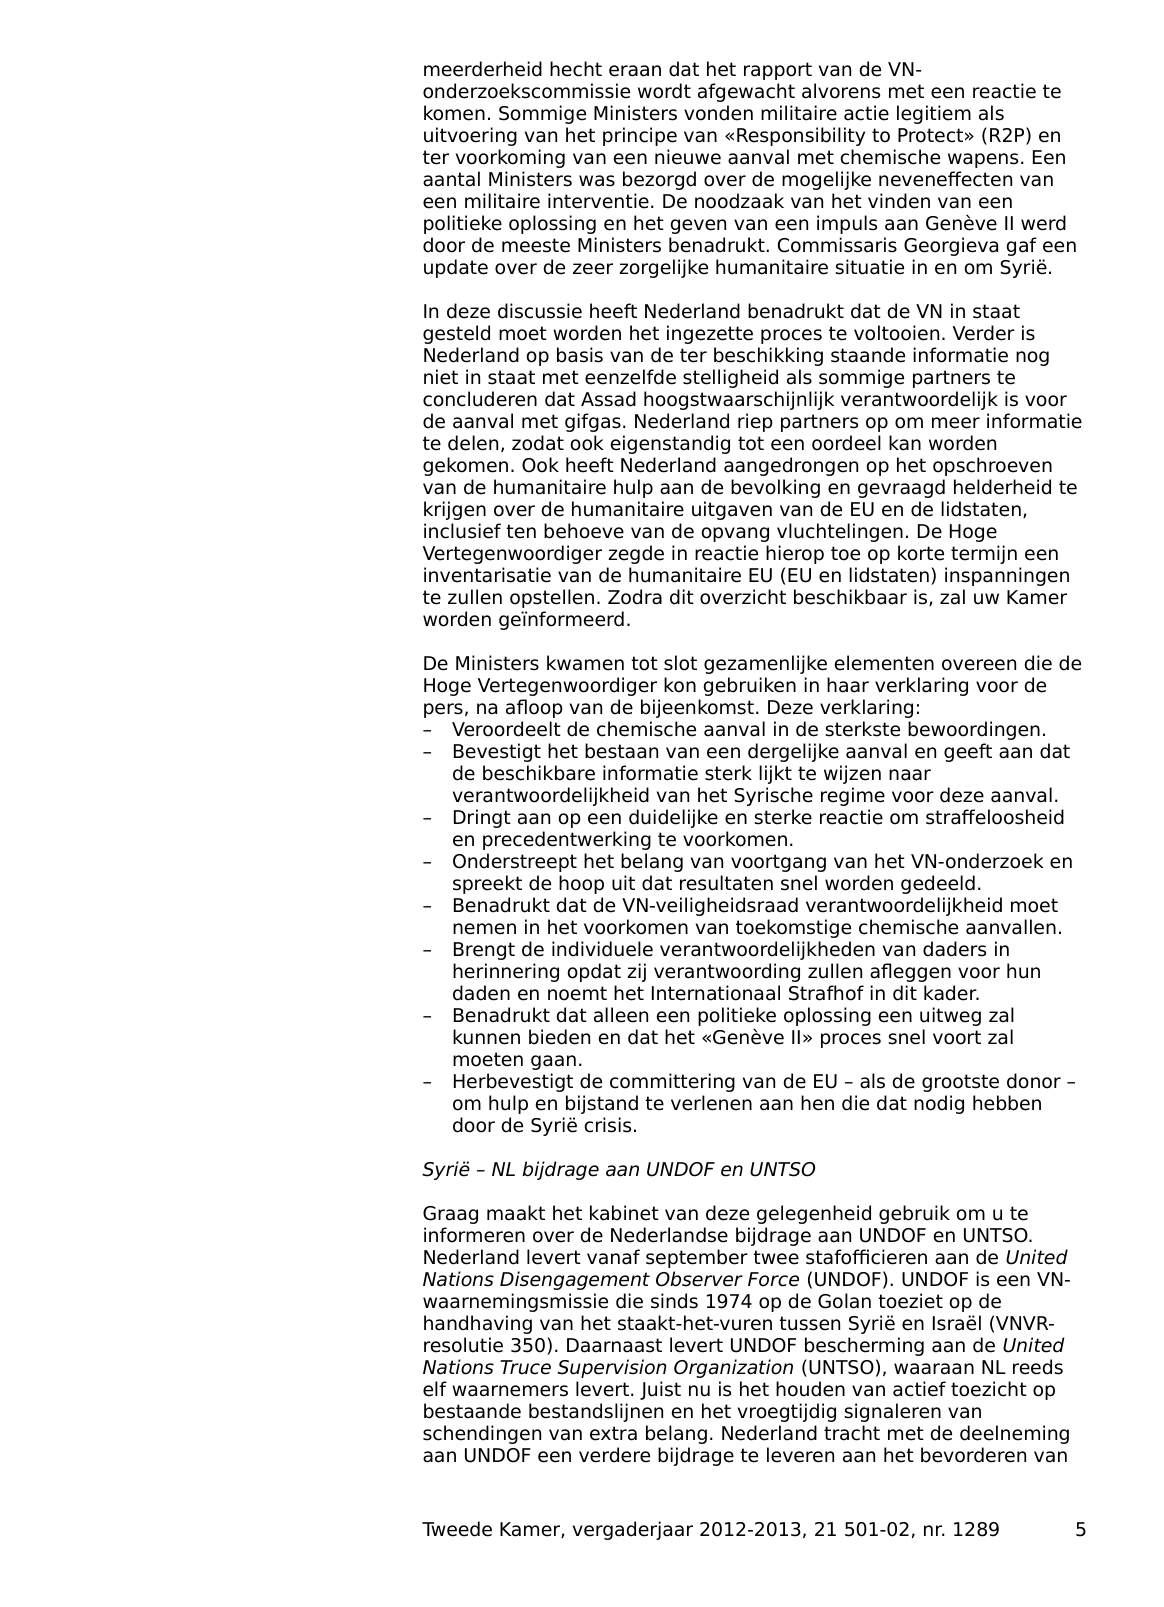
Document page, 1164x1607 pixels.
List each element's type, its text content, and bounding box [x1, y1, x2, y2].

text In deze discussie heeft Nederland benadrukt dat de VN in staat gesteld moet worden het ingezette proces te voltooien. Verder is Nederland op basis van de ter beschikking staande informatie nog niet in staat met eenzelfde stelligheid als sommige partners te concluderen dat Assad hoogstwaarschijnlijk verantwoordelijk is voor de aanval met gifgas. Nederland riep partners op om meer informatie te delen, zodat ook eigenstandig tot een oordeel kan worden gekomen. Ook heeft Nederland aangedrongen op het opschroeven van de humanitaire hulp aan de bevolking en gevraagd helderheid te krijgen over de humanitaire uitgaven van de EU en de lidstaten, inclusief ten behoeve van de opvang vluchtelingen. De Hoge Vertegenwoordiger zegde in reactie hierop toe op korte termijn een inventarisatie van de humanitaire EU (EU en lidstaten) inspanningen te zullen opstellen. Zodra dit overzicht beschikbaar is, zal uw Kamer worden geïnformeerd. [422, 301, 1087, 631]
text – Bevestigt het bestaan van een dergelijke aanval en geeft aan dat de beschikbare informatie sterk lijkt te wijzen naar verantwoordelijkheid van het Syrische regime voor deze aanval. [422, 741, 1087, 807]
subtitle Syrië – NL bijdrage aan UNDOF en UNTSO [422, 1159, 1087, 1181]
text De Ministers kwamen tot slot gezamenlijke elementen overeen die de Hoge Vertegenwoordiger kon gebruiken in haar verklaring voor de pers, na afloop van de bijeenkomst. Deze verklaring: [422, 653, 1087, 719]
text – Benadrukt dat alleen een politieke oplossing een uitweg zal kunnen bieden en dat het «Genève II» proces snel voort zal moeten gaan. [422, 1004, 1087, 1071]
text – Brengt de individuele verantwoordelijkheden van daders in herinnering opdat zij verantwoording zullen afleggen voor hun daden en noemt het Internationaal Strafhof in dit kader. [422, 939, 1087, 1004]
text – Benadrukt dat de VN-veiligheidsraad verantwoordelijkheid moet nemen in het voorkomen van toekomstige chemische aanvallen. [422, 895, 1087, 939]
text meerderheid hecht eraan dat het rapport van de VN-onderzoekscommissie wordt afgewacht alvorens met een reactie te komen. Sommige Ministers vonden militaire actie legitiem als uitvoering van het principe van «Responsibility to Protect» (R2P) en ter voorkoming van een nieuwe aanval met chemische wapens. Een aantal Ministers was bezorgd over de mogelijke neveneffecten van een militaire interventie. De noodzaak van het vinden van een politieke oplossing en het geven van een impuls aan Genève II werd door de meeste Ministers benadrukt. Commissaris Georgieva gaf een update over de zeer zorgelijke humanitaire situatie in en om Syrië. [422, 59, 1087, 279]
text Graag maakt het kabinet van deze gelegenheid gebruik om u te informeren over de Nederlandse bijdrage aan UNDOF en UNTSO. Nederland levert vanaf september twee stafofficieren aan de United Nations Disengagement Observer Force (UNDOF). UNDOF is een VN-waarnemingsmissie die sinds 1974 op de Golan toeziet op de handhaving van het staakt-het-vuren tussen Syrië en Israël (VNVR-resolutie 350). Daarnaast levert UNDOF bescherming aan de United Nations Truce Supervision Organization (UNTSO), waaraan NL reeds elf waarnemers levert. Juist nu is het houden van actief toezicht op bestaande bestandslijnen en het vroegtijdig signaleren van schendingen van extra belang. Nederland tracht met de deelneming aan UNDOF een verdere bijdrage te leveren aan het bevorderen van [422, 1203, 1087, 1467]
text – Herbevestigt de committering van de EU – als de grootste donor – om hulp en bijstand te verlenen aan hen die dat nodig hebben door de Syrië crisis. [422, 1071, 1087, 1136]
text – Veroordeelt de chemische aanval in de sterkste bewoordingen. [422, 719, 1087, 741]
text – Onderstreept het belang van voortgang van het VN-onderzoek en spreekt de hoop uit dat resultaten snel worden gedeeld. [422, 851, 1087, 895]
text – Dringt aan op een duidelijke en sterke reactie om straffeloosheid en precedentwerking te voorkomen. [422, 807, 1087, 851]
